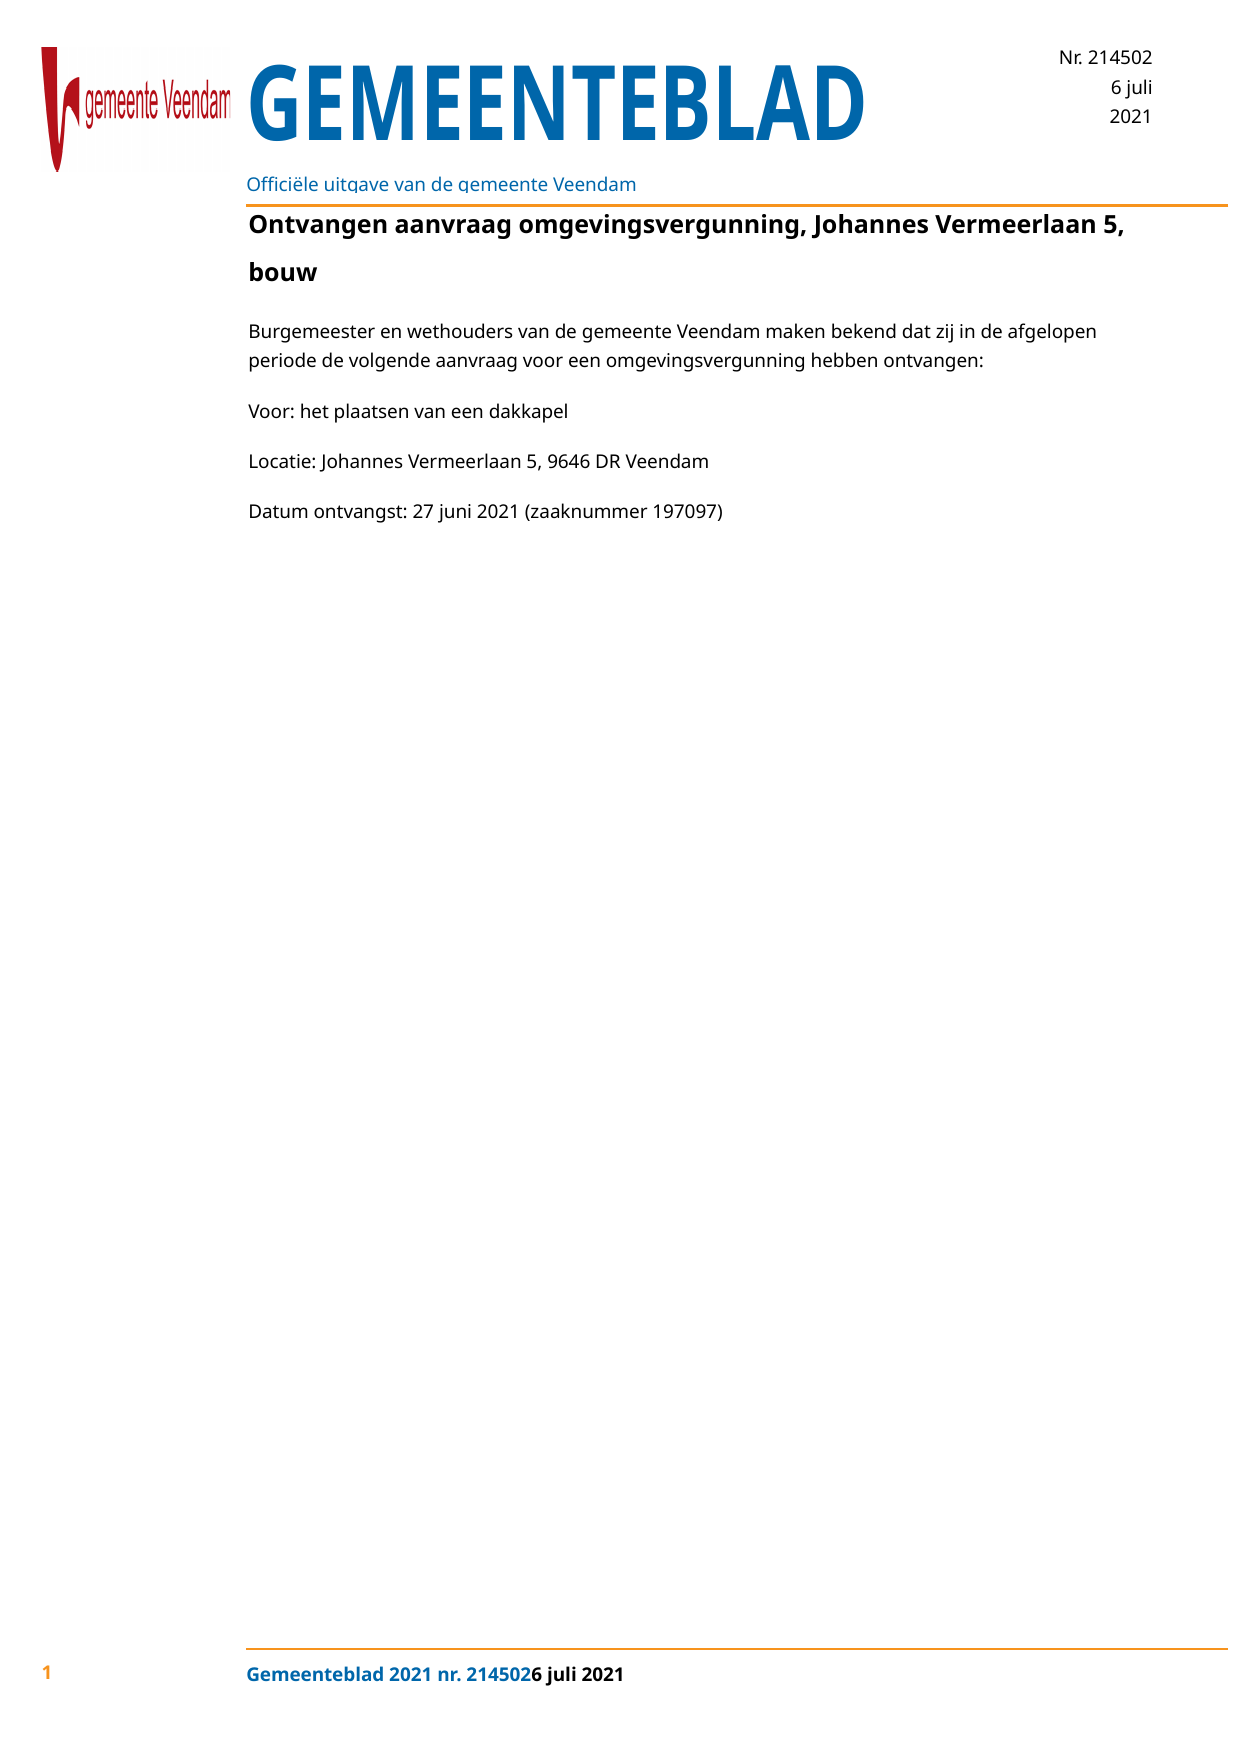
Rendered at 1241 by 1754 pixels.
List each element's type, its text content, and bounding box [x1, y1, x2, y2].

text Locatie: Johannes Vermeerlaan 5, 9646 DR Veendam [248, 448, 1152, 474]
picture [41, 47, 231, 172]
text Ontvangen aanvraag omgevingsvergunning, Johannes Vermeerlaan 5, bouw [248, 207, 1152, 288]
text Voor: het plaatsen van een dakkapel [248, 398, 1152, 424]
text Datum ontvangst: 27 juni 2021 (zaaknummer 197097) [248, 499, 1152, 524]
text Burgemeester en wethouders van de gemeente Veendam maken bekend dat zij in de afgelopen periode de volgende aanvraag voor een omgevingsvergunning hebben ontvangen: [248, 318, 1152, 373]
